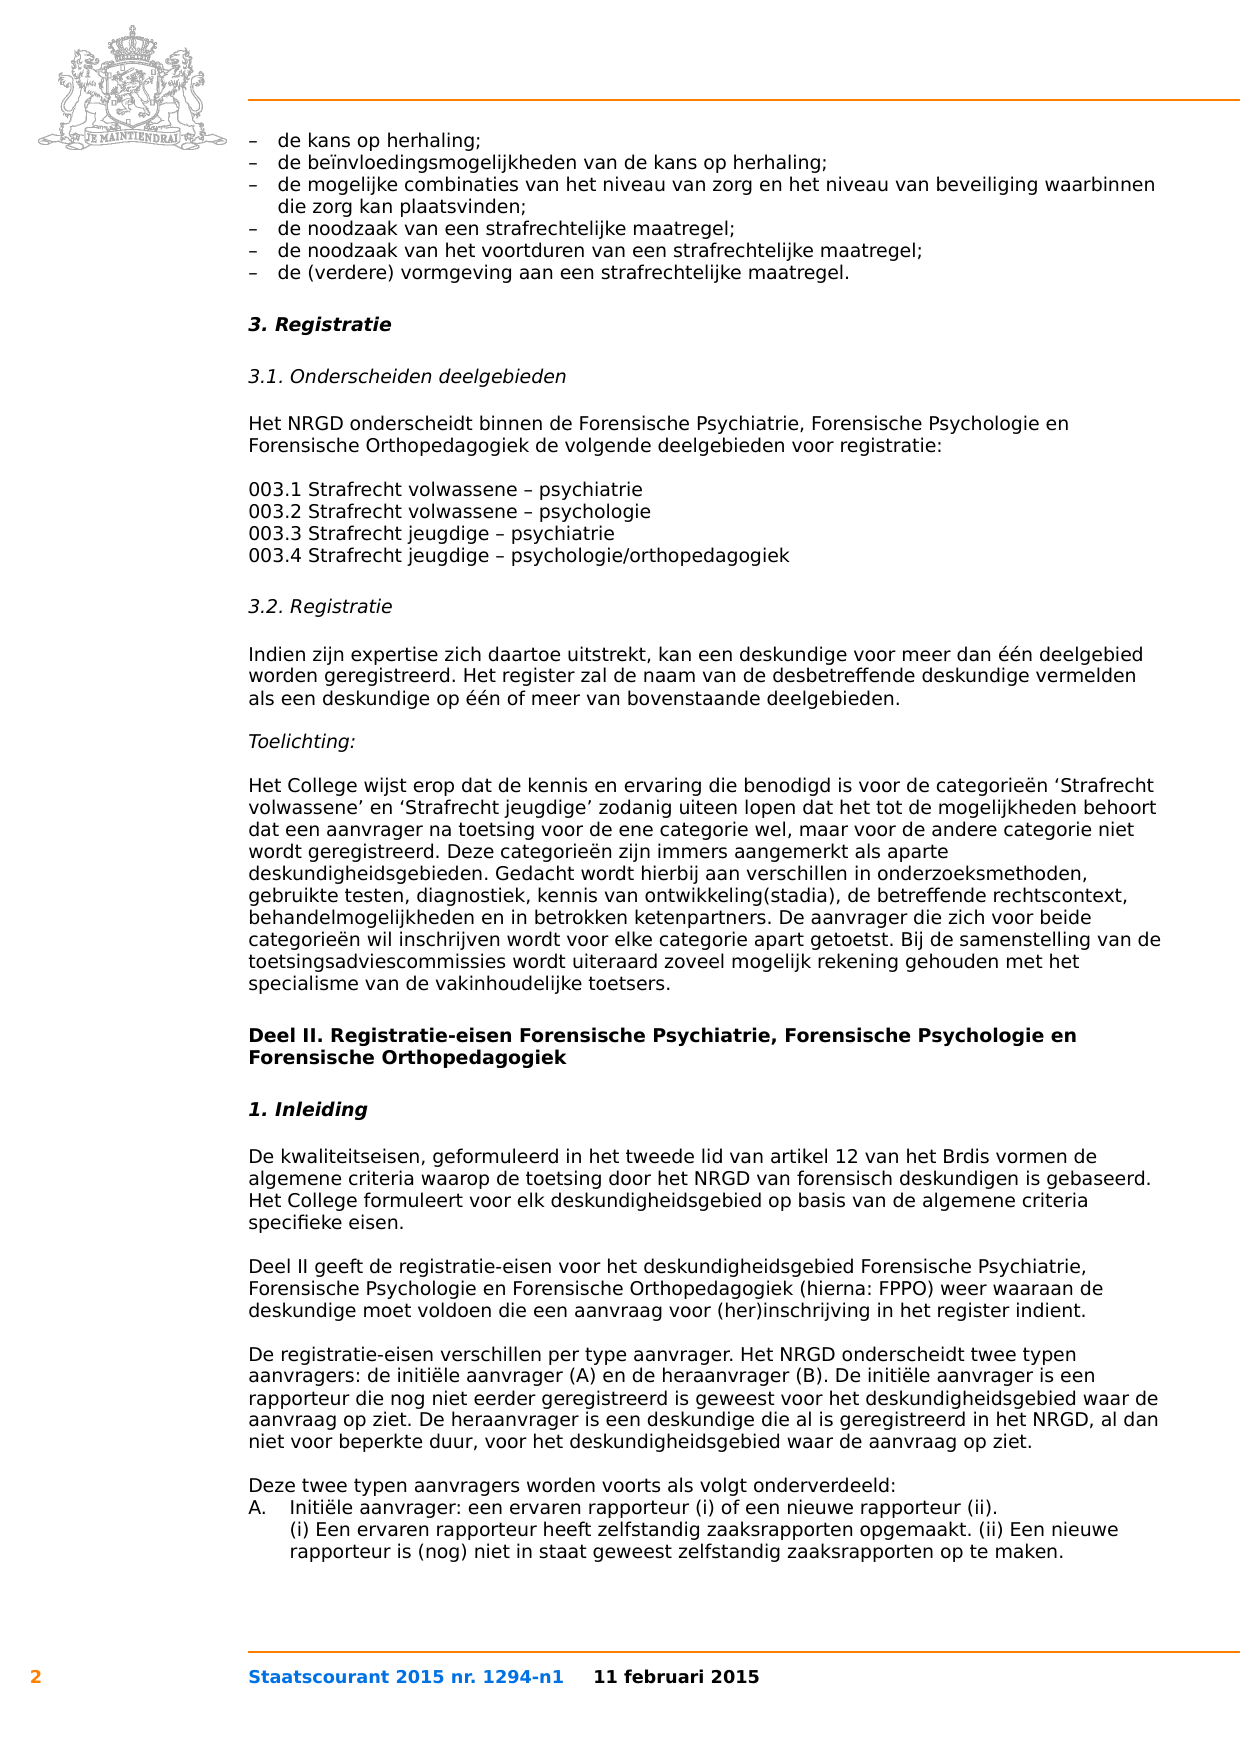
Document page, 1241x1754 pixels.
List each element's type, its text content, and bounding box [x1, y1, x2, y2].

text Deel II geeft de registratie-eisen voor het deskundigheidsgebied Forensische Psychiatrie, Forensische Psychologie en Forensische Orthopedagogiek (hierna: FPPO) weer waaraan de deskundige moet voldoen die een aanvraag voor (her)inschrijving in het register indient. [248, 1256, 1163, 1322]
text A. Initiële aanvrager: een ervaren rapporteur (i) of een nieuwe rapporteur (ii). [248, 1497, 1163, 1519]
text – de kans op herhaling; [248, 130, 1163, 152]
text Indien zijn expertise zich daartoe uitstrekt, kan een deskundige voor meer dan één deelgebied worden geregistreerd. Het register zal de naam van de desbetreffende deskundige vermelden als een deskundige op één of meer van bovenstaande deelgebieden. [248, 643, 1163, 709]
text 003.2 Strafrecht volwassene – psychologie [248, 501, 1163, 522]
text Het NRGD onderscheidt binnen de Forensische Psychiatrie, Forensische Psychologie en Forensische Orthopedagogiek de volgende deelgebieden voor registratie: [248, 413, 1163, 457]
text 003.3 Strafrecht jeugdige – psychiatrie [248, 522, 1163, 544]
subtitle Toelichting: [248, 731, 1163, 753]
subtitle 1. Inleiding [248, 1099, 1163, 1121]
text – de noodzaak van een strafrechtelijke maatregel; [248, 218, 1163, 240]
text – de (verdere) vormgeving aan een strafrechtelijke maatregel. [248, 262, 1163, 284]
subtitle Deel II. Registratie-eisen Forensische Psychiatrie, Forensische Psychologie en Forensische Orthopedagogiek [248, 1025, 1163, 1069]
text 003.4 Strafrecht jeugdige – psychologie/orthopedagogiek [248, 544, 1163, 566]
text – de noodzaak van het voortduren van een strafrechtelijke maatregel; [248, 240, 1163, 262]
subtitle 3. Registratie [248, 314, 1163, 336]
text 003.1 Strafrecht volwassene – psychiatrie [248, 478, 1163, 501]
subtitle 3.2. Registratie [248, 596, 1163, 618]
text De kwaliteitseisen, geformuleerd in het tweede lid van artikel 12 van het Brdis vormen de algemene criteria waarop de toetsing door het NRGD van forensisch deskundigen is gebaseerd. Het College formuleert voor elk deskundigheidsgebied op basis van de algemene criteria specifieke eisen. [248, 1146, 1163, 1234]
text Het College wijst erop dat de kennis en ervaring die benodigd is voor de categorieën ‘Strafrecht volwassene’ en ‘Strafrecht jeugdige’ zodanig uiteen lopen dat het tot de mogelijkheden behoort dat een aanvrager na toetsing voor de ene categorie wel, maar voor de andere categorie niet wordt geregistreerd. Deze categorieën zijn immers aangemerkt als aparte deskundigheidsgebieden. Gedacht wordt hierbij aan verschillen in onderzoeksmethoden, gebruikte testen, diagnostiek, kennis van ontwikkeling(stadia), de betreffende rechtscontext, behandelmogelijkheden en in betrokken ketenpartners. De aanvrager die zich voor beide categorieën wil inschrijven wordt voor elke categorie apart getoetst. Bij de samenstelling van de toetsingsadviescommissies wordt uiteraard zoveel mogelijk rekening gehouden met het specialisme van de vakinhoudelijke toetsers. [248, 775, 1163, 995]
subtitle 3.1. Onderscheiden deelgebieden [248, 366, 1163, 388]
text – de beïnvloedingsmogelijkheden van de kans op herhaling; [248, 152, 1163, 174]
text Deze twee typen aanvragers worden voorts als volgt onderverdeeld: [248, 1475, 1163, 1497]
picture [38, 25, 227, 150]
text – de mogelijke combinaties van het niveau van zorg en het niveau van beveiliging waarbinnen die zorg kan plaatsvinden; [248, 174, 1163, 218]
text (i) Een ervaren rapporteur heeft zelfstandig zaaksrapporten opgemaakt. (ii) Een nieuwe rapporteur is (nog) niet in staat geweest zelfstandig zaaksrapporten op te maken. [289, 1519, 1163, 1563]
text De registratie-eisen verschillen per type aanvrager. Het NRGD onderscheidt twee typen aanvragers: de initiële aanvrager (A) en de heraanvrager (B). De initiële aanvrager is een rapporteur die nog niet eerder geregistreerd is geweest voor het deskundigheidsgebied waar de aanvraag op ziet. De heraanvrager is een deskundige die al is geregistreerd in het NRGD, al dan niet voor beperkte duur, voor het deskundigheidsgebied waar de aanvraag op ziet. [248, 1343, 1163, 1453]
